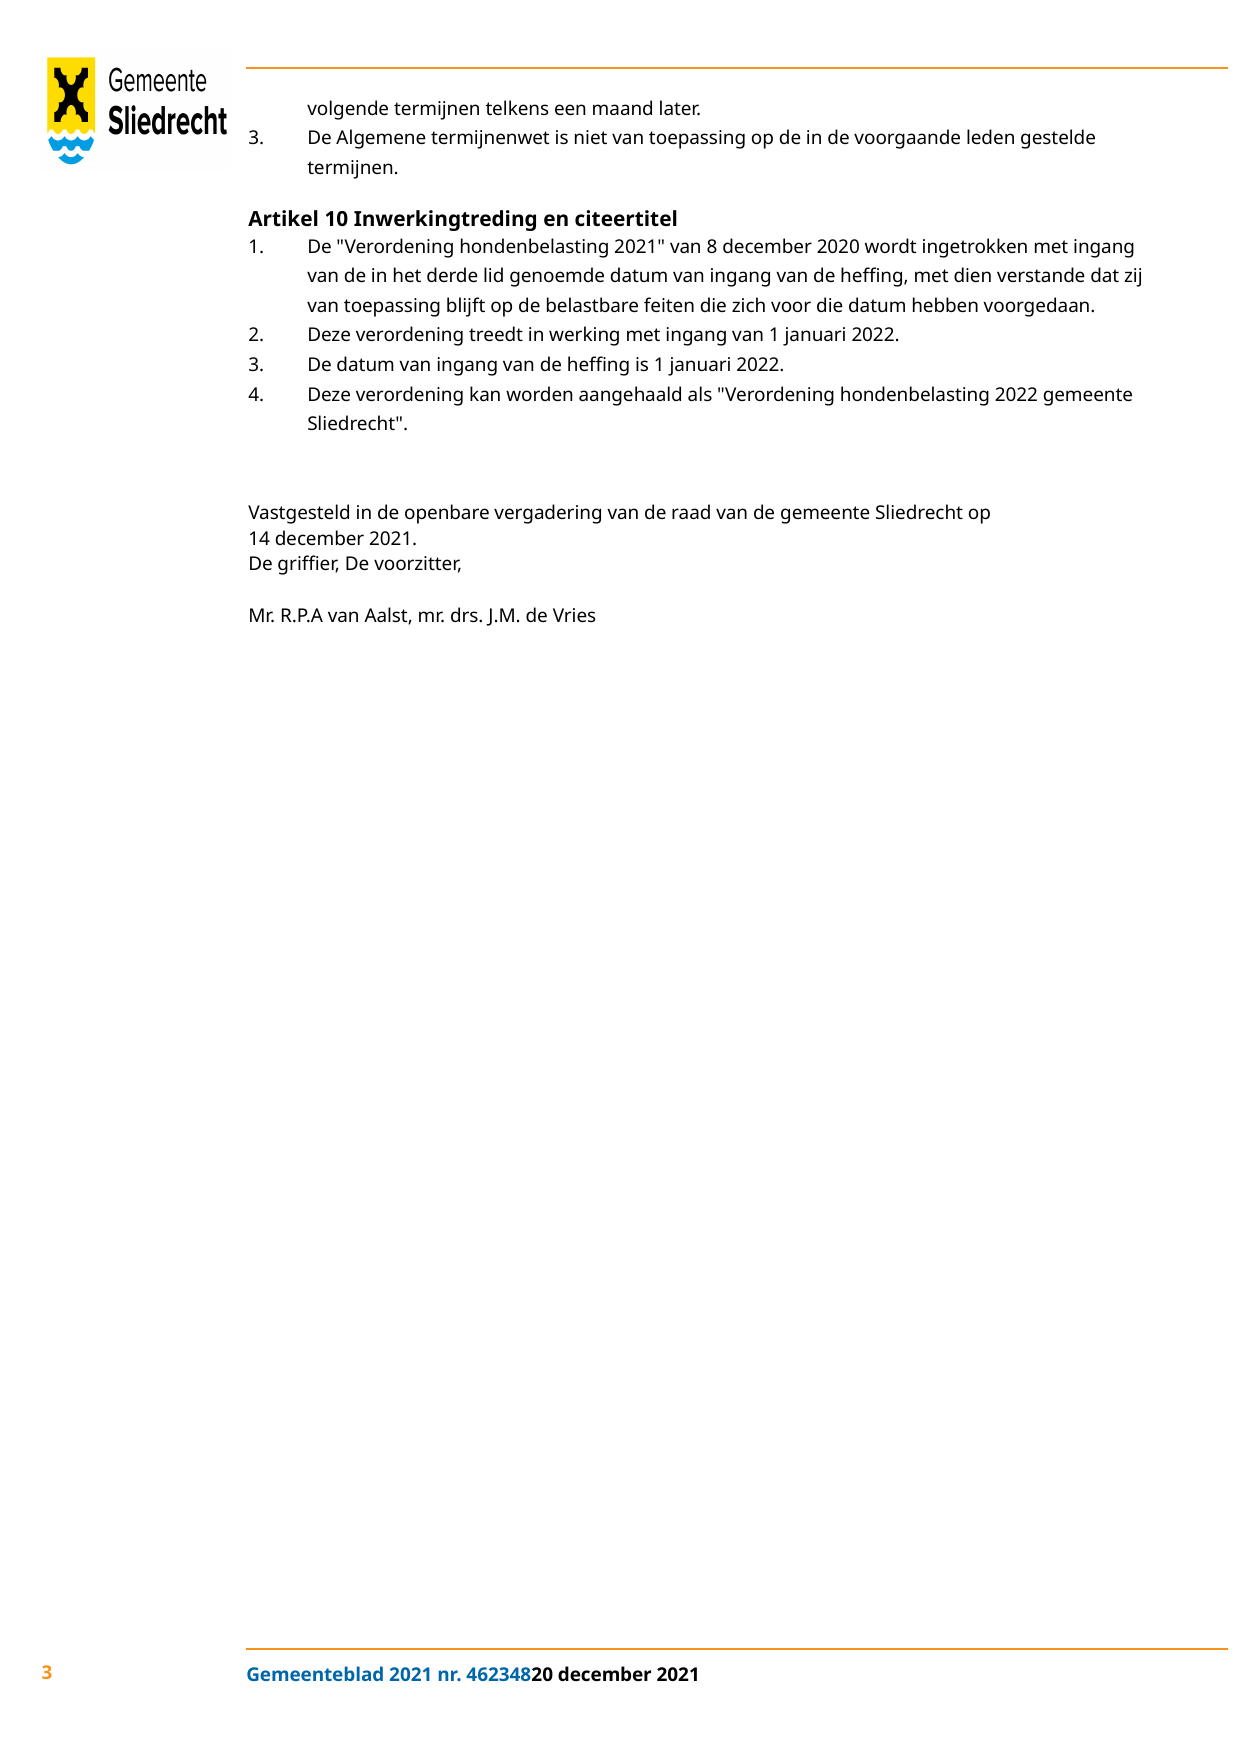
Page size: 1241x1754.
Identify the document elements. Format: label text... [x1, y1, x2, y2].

text De griffier, De voorzitter, [248, 551, 1152, 576]
list Deze verordening treedt in werking met ingang van 1 januari 2022. [248, 322, 1152, 347]
list De "Verordening hondenbelasting 2021" van 8 december 2020 wordt ingetrokken met ingang van de in het derde lid genoemde datum van ingang van de heffing, met dien verstande dat zij van toepassing blijft op de belastbare feiten die zich voor die datum hebben voorgedaan. [248, 233, 1152, 318]
picture [41, 47, 231, 172]
list De Algemene termijnenwet is niet van toepassing op de in de voorgaande leden gestelde termijnen. [248, 124, 1152, 180]
text Vastgesteld in de openbare vergadering van de raad van de gemeente Sliedrecht op [248, 499, 1152, 525]
list Deze verordening kan worden aangehaald als "Verordening hondenbelasting 2022 gemeente Sliedrecht". [248, 381, 1152, 436]
text Mr. R.P.A van Aalst, mr. drs. J.M. de Vries [248, 602, 1152, 628]
list De datum van ingang van de heffing is 1 januari 2022. [248, 351, 1152, 377]
text 14 december 2021. [248, 525, 1152, 551]
list volgende termijnen telkens een maand later. [248, 95, 1152, 121]
text Artikel 10 Inwerkingtreding en citeertitel [248, 204, 1152, 233]
